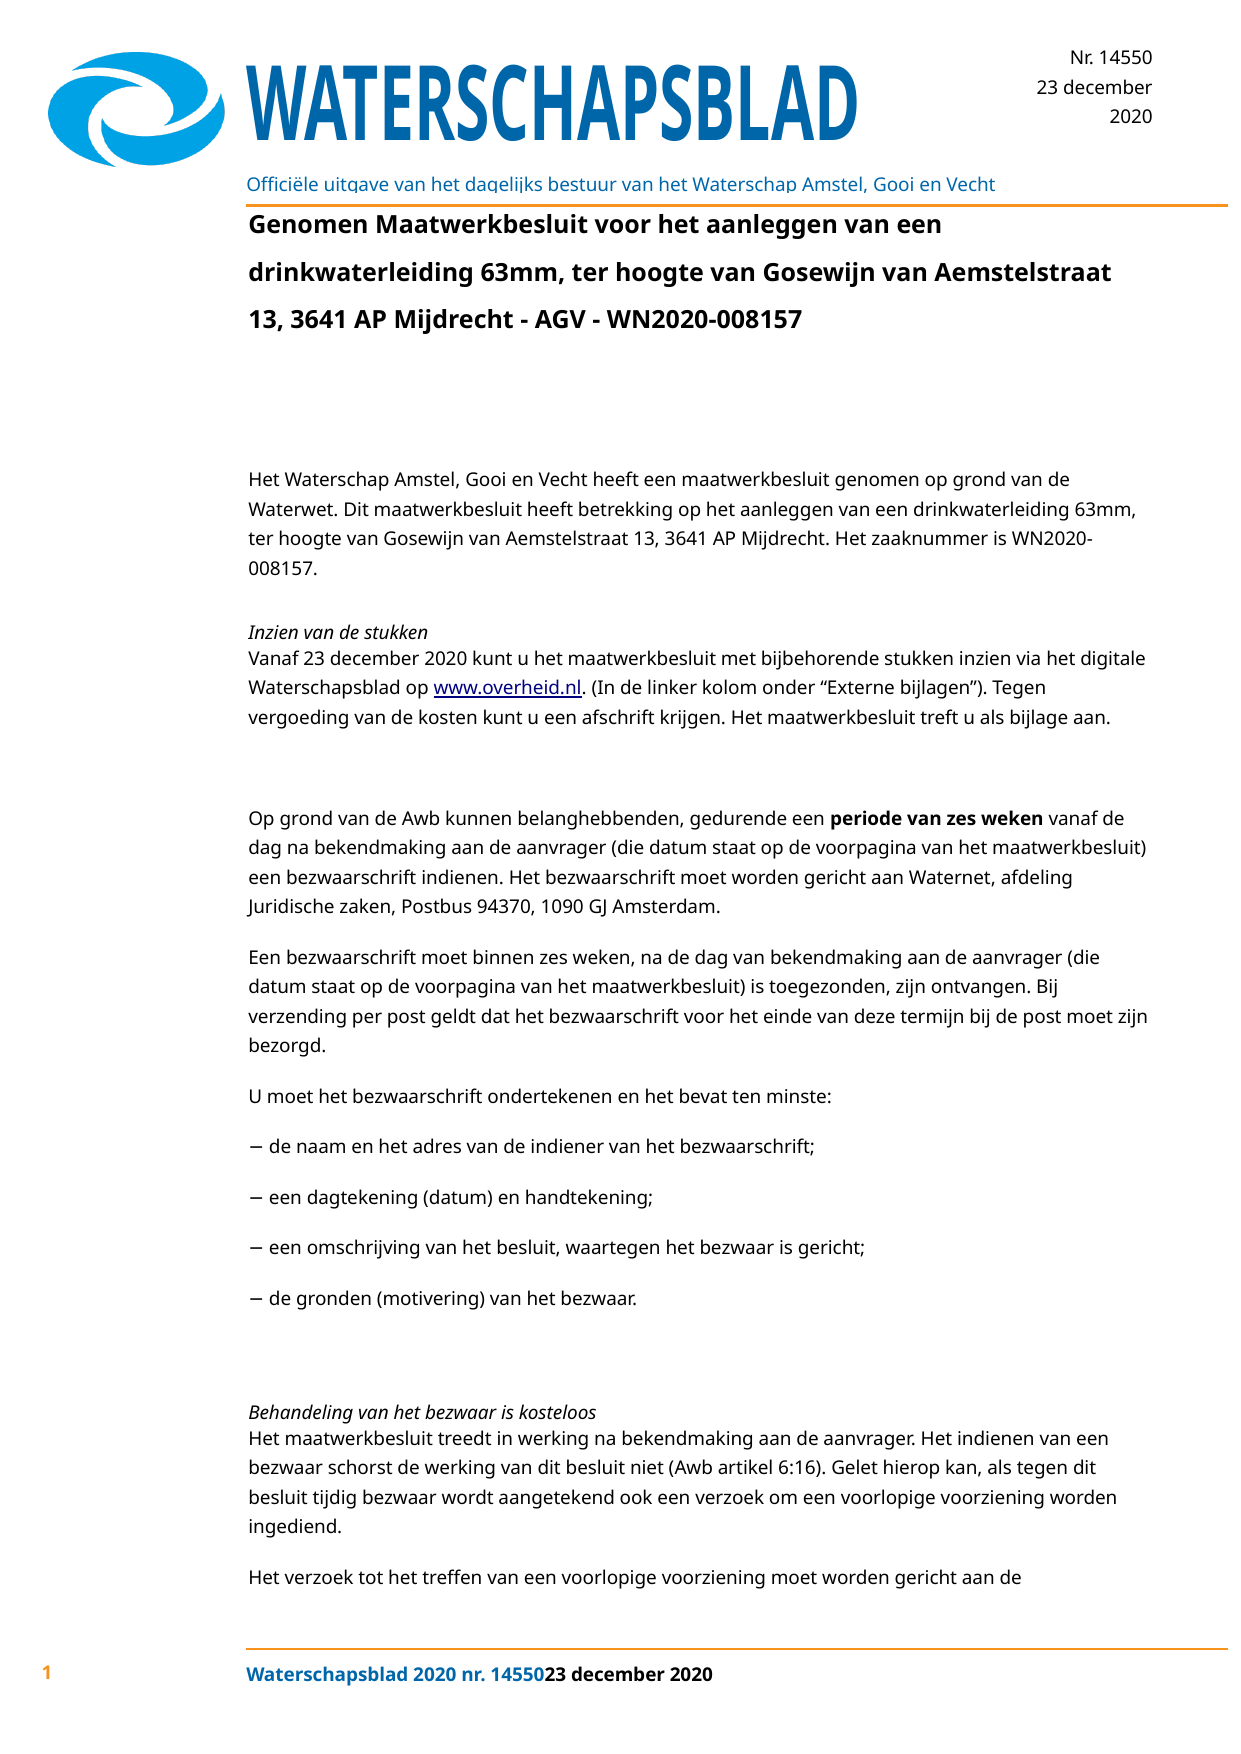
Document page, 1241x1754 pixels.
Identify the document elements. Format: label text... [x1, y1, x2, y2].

text Een bezwaarschrift moet binnen zes weken, na de dag van bekendmaking aan de aanvrager (die datum staat op de voorpagina van het maatwerkbesluit) is toegezonden, zijn ontvangen. Bij verzending per post geldt dat het bezwaarschrift voor het einde van deze termijn bij de post moet zijn bezorgd. [248, 944, 1152, 1058]
text − een dagtekening (datum) en handtekening; [248, 1184, 1152, 1210]
text − de gronden (motivering) van het bezwaar. [248, 1285, 1152, 1311]
text Het verzoek tot het treffen van een voorlopige voorziening moet worden gericht aan de [248, 1564, 1152, 1590]
text Het maatwerkbesluit treedt in werking na bekendmaking aan de aanvrager. Het indienen van een bezwaar schorst de werking van dit besluit niet (Awb artikel 6:16). Gelet hierop kan, als tegen dit besluit tijdig bezwaar wordt aangetekend ook een verzoek om een voorlopige voorziening worden ingediend. [248, 1425, 1152, 1539]
text Vanaf 23 december 2020 kunt u het maatwerkbesluit met bijbehorende stukken inzien via het digitale Waterschapsblad op www.overheid.nl. (In de linker kolom onder “Externe bijlagen”). Tegen vergoeding van de kosten kunt u een afschrift krijgen. Het maatwerkbesluit treft u als bijlage aan. [248, 645, 1152, 730]
text Op grond van de Awb kunnen belanghebbenden, gedurende een periode van zes weken vanaf de dag na bekendmaking aan de aanvrager (die datum staat op de voorpagina van het maatwerkbesluit) een bezwaarschrift indienen. Het bezwaarschrift moet worden gericht aan Waternet, afdeling Juridische zaken, Postbus 94370, 1090 GJ Amsterdam. [248, 805, 1152, 919]
text Inzien van de stukken [248, 619, 1152, 645]
text U moet het bezwaarschrift ondertekenen en het bevat ten minste: [248, 1083, 1152, 1109]
text − een omschrijving van het besluit, waartegen het bezwaar is gericht; [248, 1234, 1152, 1260]
text Behandeling van het bezwaar is kosteloos [248, 1399, 1152, 1425]
text − de naam en het adres van de indiener van het bezwaarschrift; [248, 1133, 1152, 1159]
text Genomen Maatwerkbesluit voor het aanleggen van een drinkwaterleiding 63mm, ter hoogte van Gosewijn van Aemstelstraat 13, 3641 AP Mijdrecht - AGV - WN2020-008157 [248, 207, 1152, 336]
picture [41, 47, 231, 172]
text Het Waterschap Amstel, Gooi en Vecht heeft een maatwerkbesluit genomen op grond van de Waterwet. Dit maatwerkbesluit heeft betrekking op het aanleggen van een drinkwaterleiding 63mm, ter hoogte van Gosewijn van Aemstelstraat 13, 3641 AP Mijdrecht. Het zaaknummer is WN2020-008157. [248, 466, 1152, 581]
